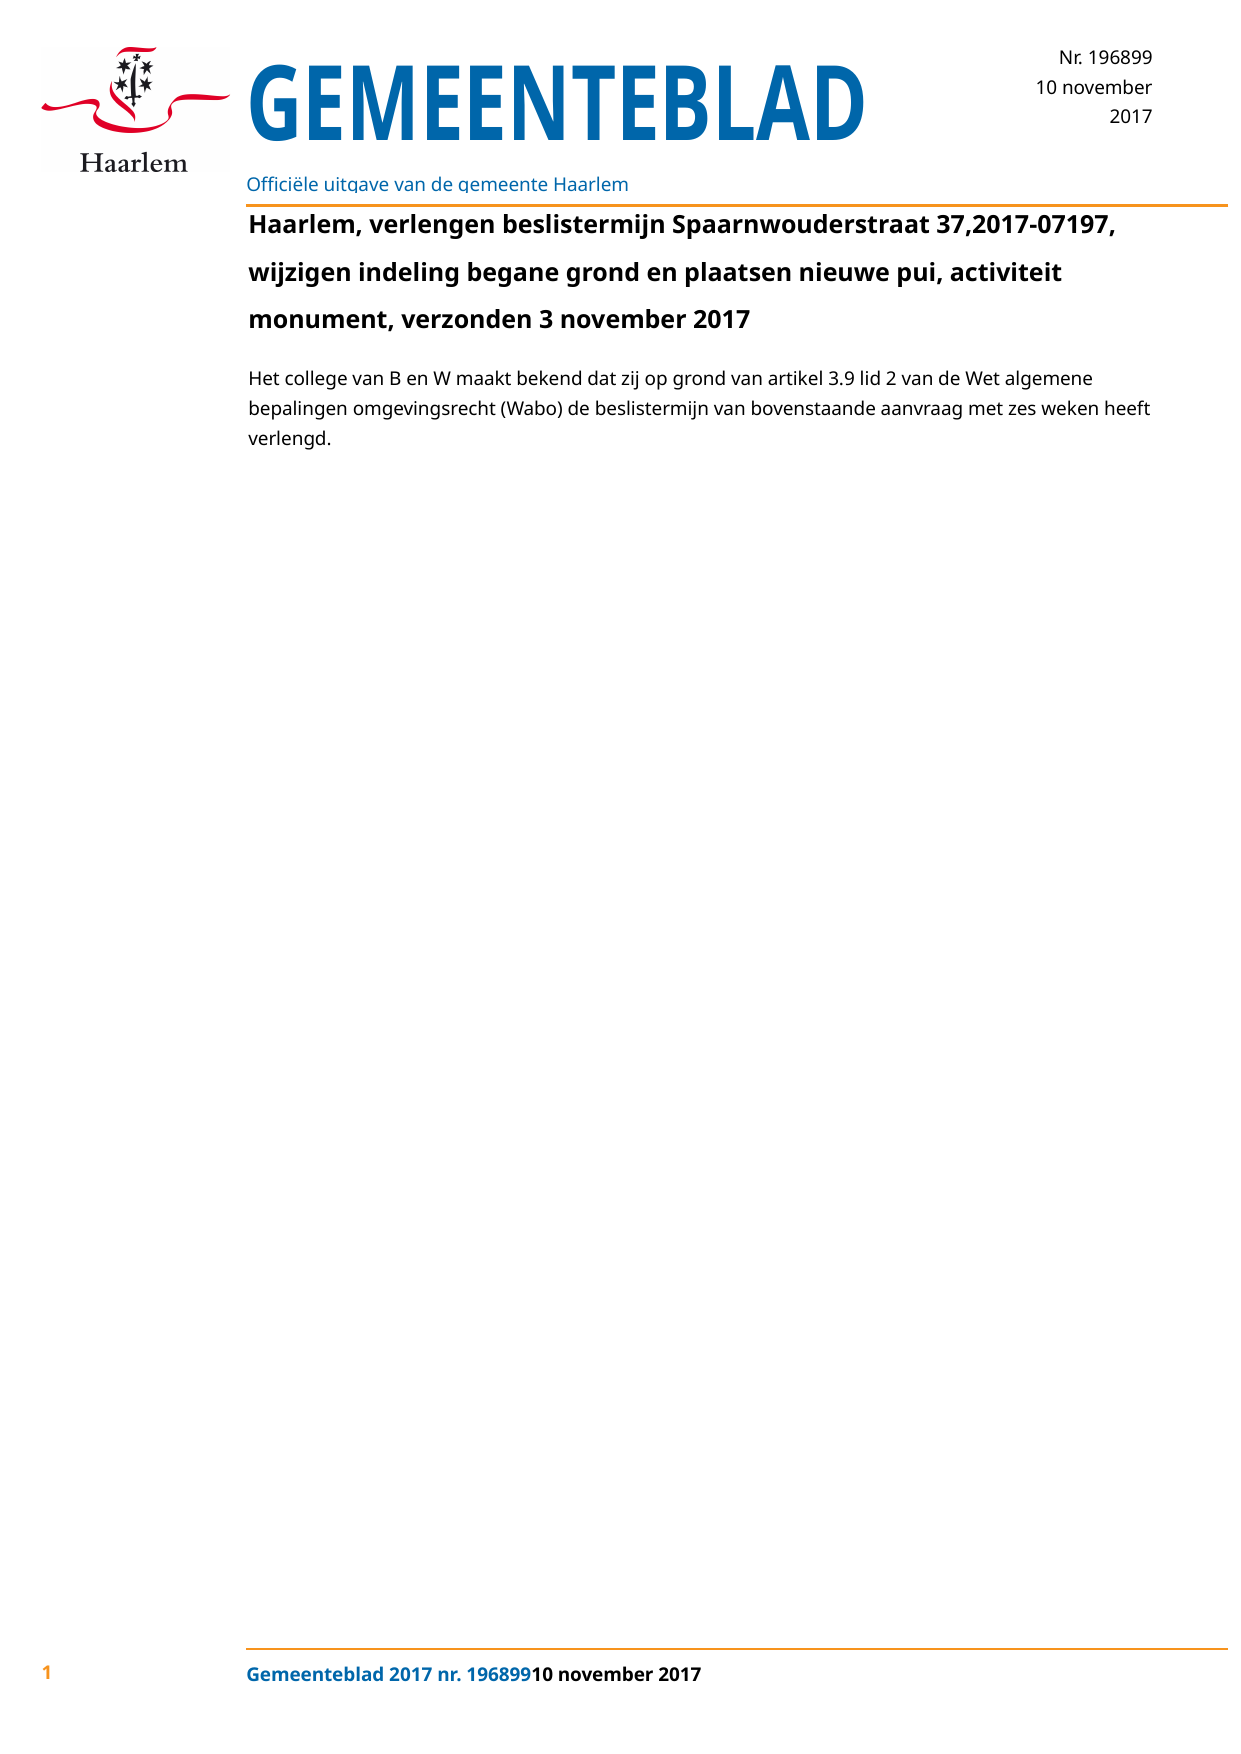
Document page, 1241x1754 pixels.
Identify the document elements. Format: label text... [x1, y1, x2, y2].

text Het college van B en W maakt bekend dat zij op grond van artikel 3.9 lid 2 van de Wet algemene bepalingen omgevingsrecht (Wabo) de beslistermijn van bovenstaande aanvraag met zes weken heeft verlengd. [248, 366, 1152, 450]
picture [41, 47, 231, 172]
text Haarlem, verlengen beslistermijn Spaarnwouderstraat 37,2017-07197, wijzigen indeling begane grond en plaatsen nieuwe pui, activiteit monument, verzonden 3 november 2017 [248, 207, 1152, 336]
